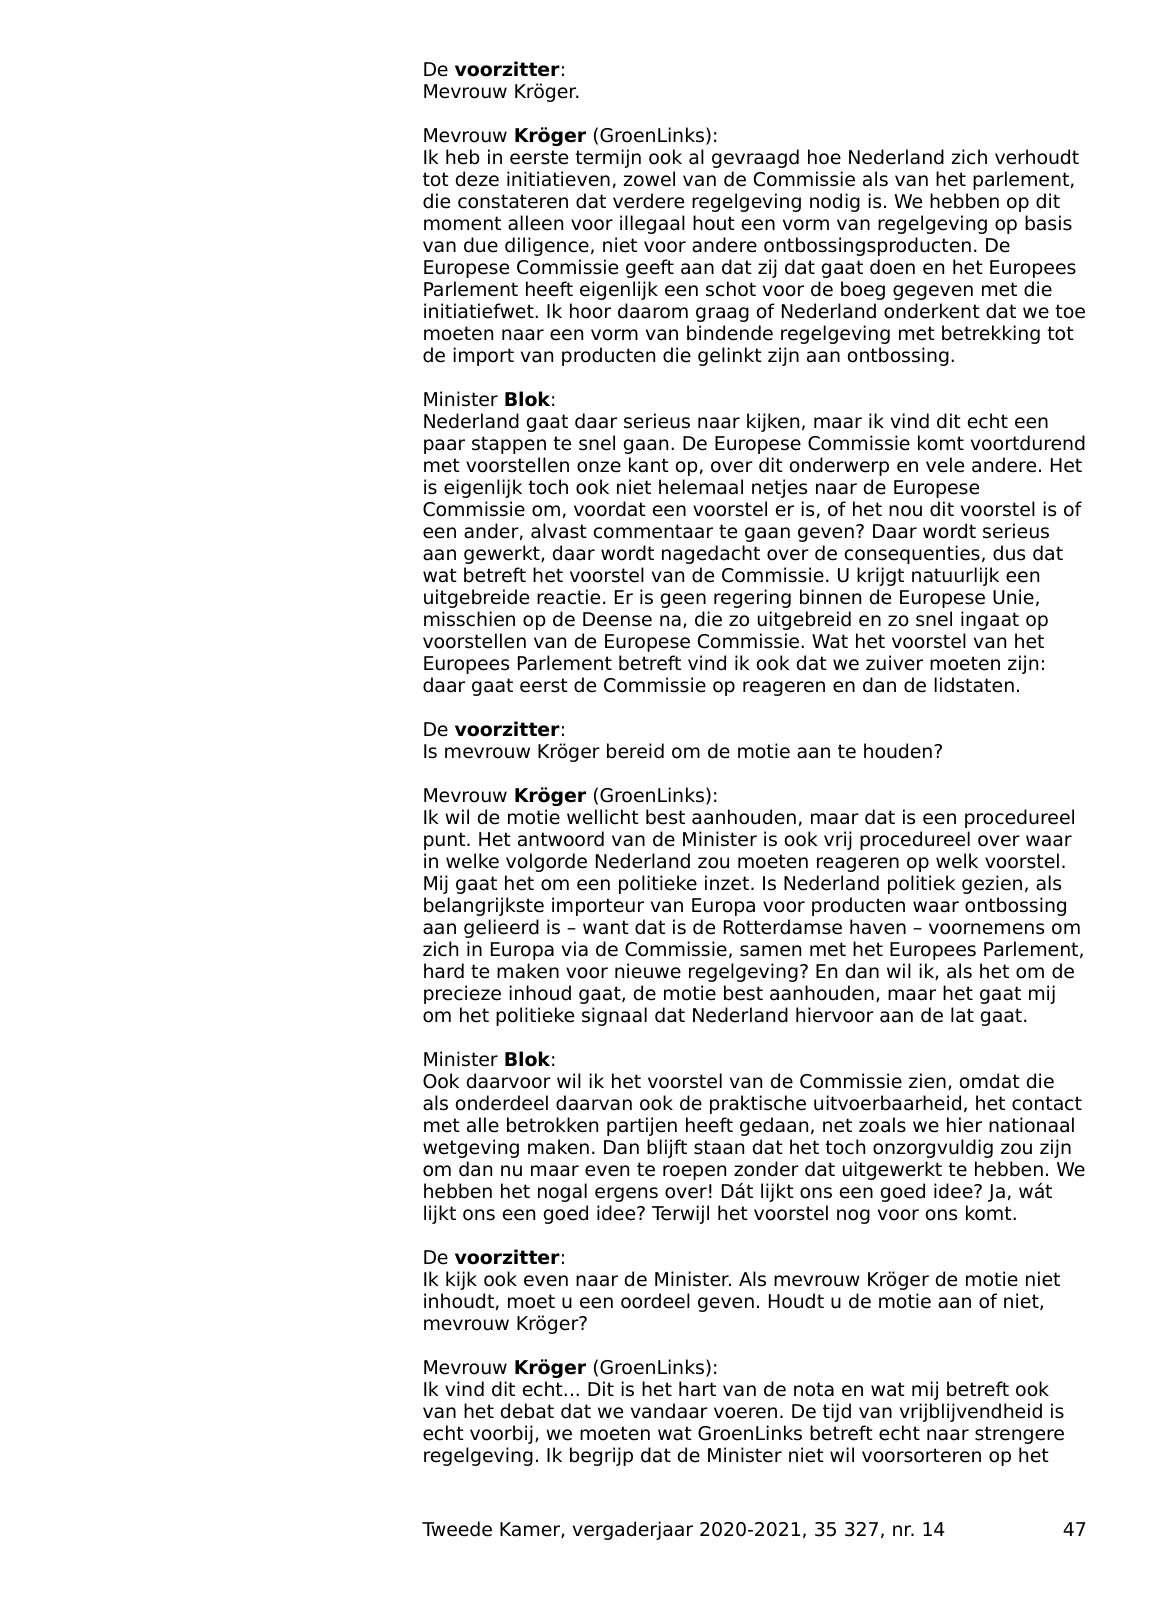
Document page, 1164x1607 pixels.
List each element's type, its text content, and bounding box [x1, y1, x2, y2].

text Ik wil de motie wellicht best aanhouden, maar dat is een procedureel punt. Het antwoord van de Minister is ook vrij procedureel over waar in welke volgorde Nederland zou moeten reageren op welk voorstel. Mij gaat het om een politieke inzet. Is Nederland politiek gezien, als belangrijkste importeur van Europa voor producten waar ontbossing aan gelieerd is – want dat is de Rotterdamse haven – voornemens om zich in Europa via de Commissie, samen met het Europees Parlement, hard te maken voor nieuwe regelgeving? En dan wil ik, als het om de precieze inhoud gaat, de motie best aanhouden, maar het gaat mij om het politieke signaal dat Nederland hiervoor aan de lat gaat. [422, 807, 1087, 1027]
text Minister Blok: [422, 389, 1087, 411]
text Minister Blok: [422, 1049, 1087, 1071]
text De voorzitter: [422, 1247, 1087, 1269]
text Ik heb in eerste termijn ook al gevraagd hoe Nederland zich verhoudt tot deze initiatieven, zowel van de Commissie als van het parlement, die constateren dat verdere regelgeving nodig is. We hebben op dit moment alleen voor illegaal hout een vorm van regelgeving op basis van due diligence, niet voor andere ontbossingsproducten. De Europese Commissie geeft aan dat zij dat gaat doen en het Europees Parlement heeft eigenlijk een schot voor de boeg gegeven met die initiatiefwet. Ik hoor daarom graag of Nederland onderkent dat we toe moeten naar een vorm van bindende regelgeving met betrekking tot de import van producten die gelinkt zijn aan ontbossing. [422, 147, 1087, 367]
text De voorzitter: [422, 719, 1087, 741]
text Ik vind dit echt... Dit is het hart van de nota en wat mij betreft ook van het debat dat we vandaar voeren. De tijd van vrijblijvendheid is echt voorbij, we moeten wat GroenLinks betreft echt naar strengere regelgeving. Ik begrijp dat de Minister niet wil voorsorteren op het [422, 1379, 1087, 1467]
text Ik kijk ook even naar de Minister. Als mevrouw Kröger de motie niet inhoudt, moet u een oordeel geven. Houdt u de motie aan of niet, mevrouw Kröger? [422, 1269, 1087, 1335]
text Is mevrouw Kröger bereid om de motie aan te houden? [422, 741, 1087, 763]
text Mevrouw Kröger (GroenLinks): [422, 125, 1087, 147]
text Mevrouw Kröger (GroenLinks): [422, 1357, 1087, 1379]
text Nederland gaat daar serieus naar kijken, maar ik vind dit echt een paar stappen te snel gaan. De Europese Commissie komt voortdurend met voorstellen onze kant op, over dit onderwerp en vele andere. Het is eigenlijk toch ook niet helemaal netjes naar de Europese Commissie om, voordat een voorstel er is, of het nou dit voorstel is of een ander, alvast commentaar te gaan geven? Daar wordt serieus aan gewerkt, daar wordt nagedacht over de consequenties, dus dat wat betreft het voorstel van de Commissie. U krijgt natuurlijk een uitgebreide reactie. Er is geen regering binnen de Europese Unie, misschien op de Deense na, die zo uitgebreid en zo snel ingaat op voorstellen van de Europese Commissie. Wat het voorstel van het Europees Parlement betreft vind ik ook dat we zuiver moeten zijn: daar gaat eerst de Commissie op reageren en dan de lidstaten. [422, 411, 1087, 697]
text Mevrouw Kröger. [422, 81, 1087, 103]
text Ook daarvoor wil ik het voorstel van de Commissie zien, omdat die als onderdeel daarvan ook de praktische uitvoerbaarheid, het contact met alle betrokken partijen heeft gedaan, net zoals we hier nationaal wetgeving maken. Dan blijft staan dat het toch onzorgvuldig zou zijn om dan nu maar even te roepen zonder dat uitgewerkt te hebben. We hebben het nogal ergens over! Dát lijkt ons een goed idee? Ja, wát lijkt ons een goed idee? Terwijl het voorstel nog voor ons komt. [422, 1071, 1087, 1225]
text Mevrouw Kröger (GroenLinks): [422, 785, 1087, 807]
text De voorzitter: [422, 59, 1087, 81]
